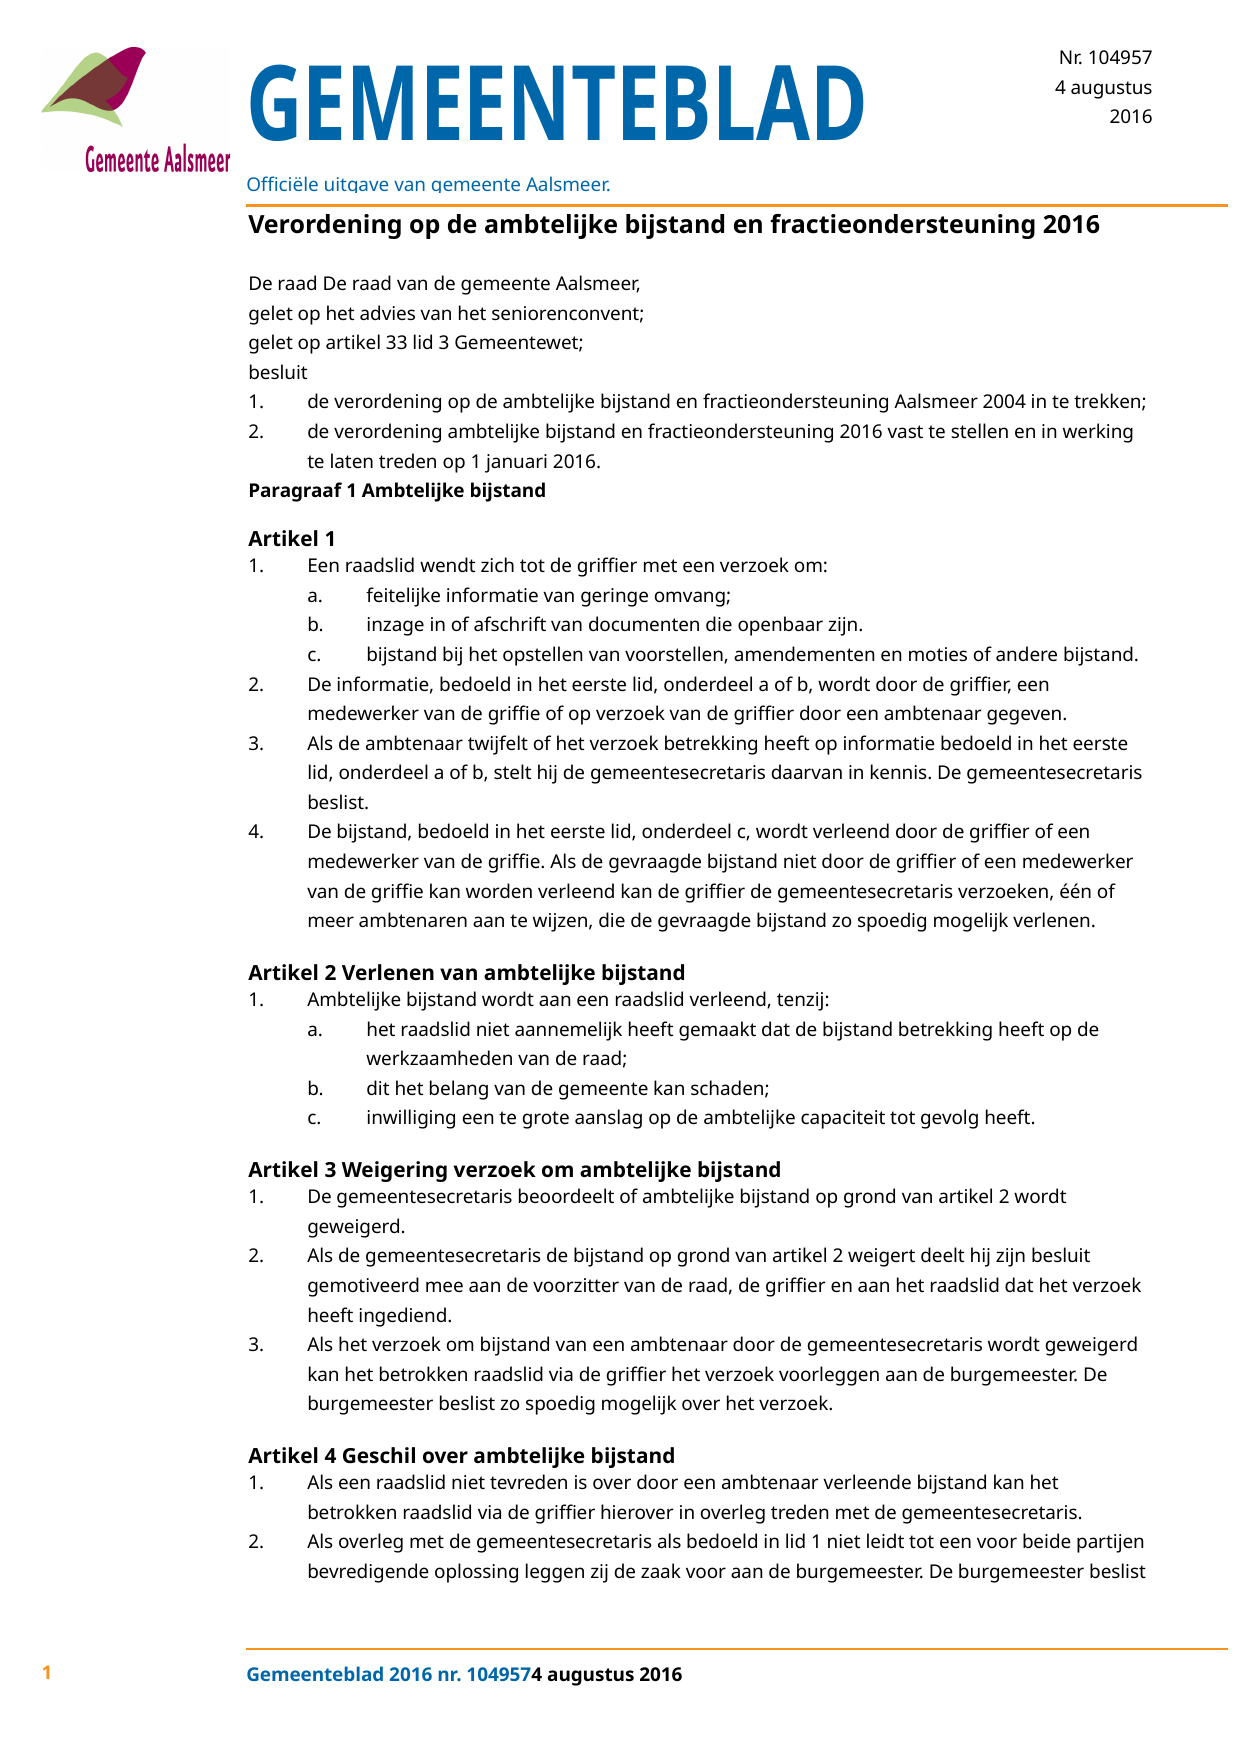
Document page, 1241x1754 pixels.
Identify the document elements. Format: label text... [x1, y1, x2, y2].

text gelet op het advies van het seniorenconvent; [248, 300, 1152, 326]
list De bijstand, bedoeld in het eerste lid, onderdeel c, wordt verleend door de griffier of een medewerker van de griffie. Als de gevraagde bijstand niet door de griffier of een medewerker van de griffie kan worden verleend kan de griffier de gemeentesecretaris verzoeken, één of meer ambtenaren aan te wijzen, die de gevraagde bijstand zo spoedig mogelijk verlenen. [248, 819, 1152, 933]
picture [41, 47, 231, 172]
list Als de ambtenaar twijfelt of het verzoek betrekking heeft op informatie bedoeld in het eerste lid, onderdeel a of b, stelt hij de gemeentesecretaris daarvan in kennis. De gemeentesecretaris beslist. [248, 730, 1152, 815]
text Artikel 2 Verlenen van ambtelijke bijstand [248, 958, 1152, 986]
list Ambtelijke bijstand wordt aan een raadslid verleend, tenzij: [248, 986, 1152, 1012]
list De gemeentesecretaris beoordeelt of ambtelijke bijstand op grond van artikel 2 wordt geweigerd. [248, 1183, 1152, 1239]
text Paragraaf 1 Ambtelijke bijstand [248, 477, 1152, 503]
list Als het verzoek om bijstand van een ambtenaar door de gemeentesecretaris wordt geweigerd kan het betrokken raadslid via de griffier het verzoek voorleggen aan de burgemeester. De burgemeester beslist zo spoedig mogelijk over het verzoek. [248, 1331, 1152, 1416]
text Artikel 1 [248, 524, 1152, 552]
list Als de gemeentesecretaris de bijstand op grond van artikel 2 weigert deelt hij zijn besluit gemotiveerd mee aan de voorzitter van de raad, de griffier en aan het raadslid dat het verzoek heeft ingediend. [248, 1243, 1152, 1327]
list De informatie, bedoeld in het eerste lid, onderdeel a of b, wordt door de griffier, een medewerker van de griffie of op verzoek van de griffier door een ambtenaar gegeven. [248, 671, 1152, 726]
list Als overleg met de gemeentesecretaris als bedoeld in lid 1 niet leidt tot een voor beide partijen bevredigende oplossing leggen zij de zaak voor aan de burgemeester. De burgemeester beslist [248, 1528, 1152, 1584]
list feitelijke informatie van geringe omvang; [307, 582, 1152, 608]
list de verordening ambtelijke bijstand en fractieondersteuning 2016 vast te stellen en in werking te laten treden op 1 januari 2016. [248, 418, 1152, 473]
list Een raadslid wendt zich tot de griffier met een verzoek om: [248, 552, 1152, 578]
text gelet op artikel 33 lid 3 Gemeentewet; [248, 329, 1152, 355]
list de verordening op de ambtelijke bijstand en fractieondersteuning Aalsmeer 2004 in te trekken; [248, 389, 1152, 414]
text besluit [248, 359, 1152, 385]
text De raad De raad van de gemeente Aalsmeer, [248, 270, 1152, 296]
text Artikel 4 Geschil over ambtelijke bijstand [248, 1441, 1152, 1469]
list inwilliging een te grote aanslag op de ambtelijke capaciteit tot gevolg heeft. [307, 1104, 1152, 1130]
list Als een raadslid niet tevreden is over door een ambtenaar verleende bijstand kan het betrokken raadslid via de griffier hierover in overleg treden met de gemeentesecretaris. [248, 1469, 1152, 1525]
text Verordening op de ambtelijke bijstand en fractieondersteuning 2016 [248, 207, 1152, 241]
list inzage in of afschrift van documenten die openbaar zijn. [307, 612, 1152, 637]
list het raadslid niet aannemelijk heeft gemaakt dat de bijstand betrekking heeft op de werkzaamheden van de raad; [307, 1016, 1152, 1071]
list bijstand bij het opstellen van voorstellen, amendementen en moties of andere bijstand. [307, 641, 1152, 667]
text Artikel 3 Weigering verzoek om ambtelijke bijstand [248, 1155, 1152, 1183]
list dit het belang van de gemeente kan schaden; [307, 1075, 1152, 1101]
